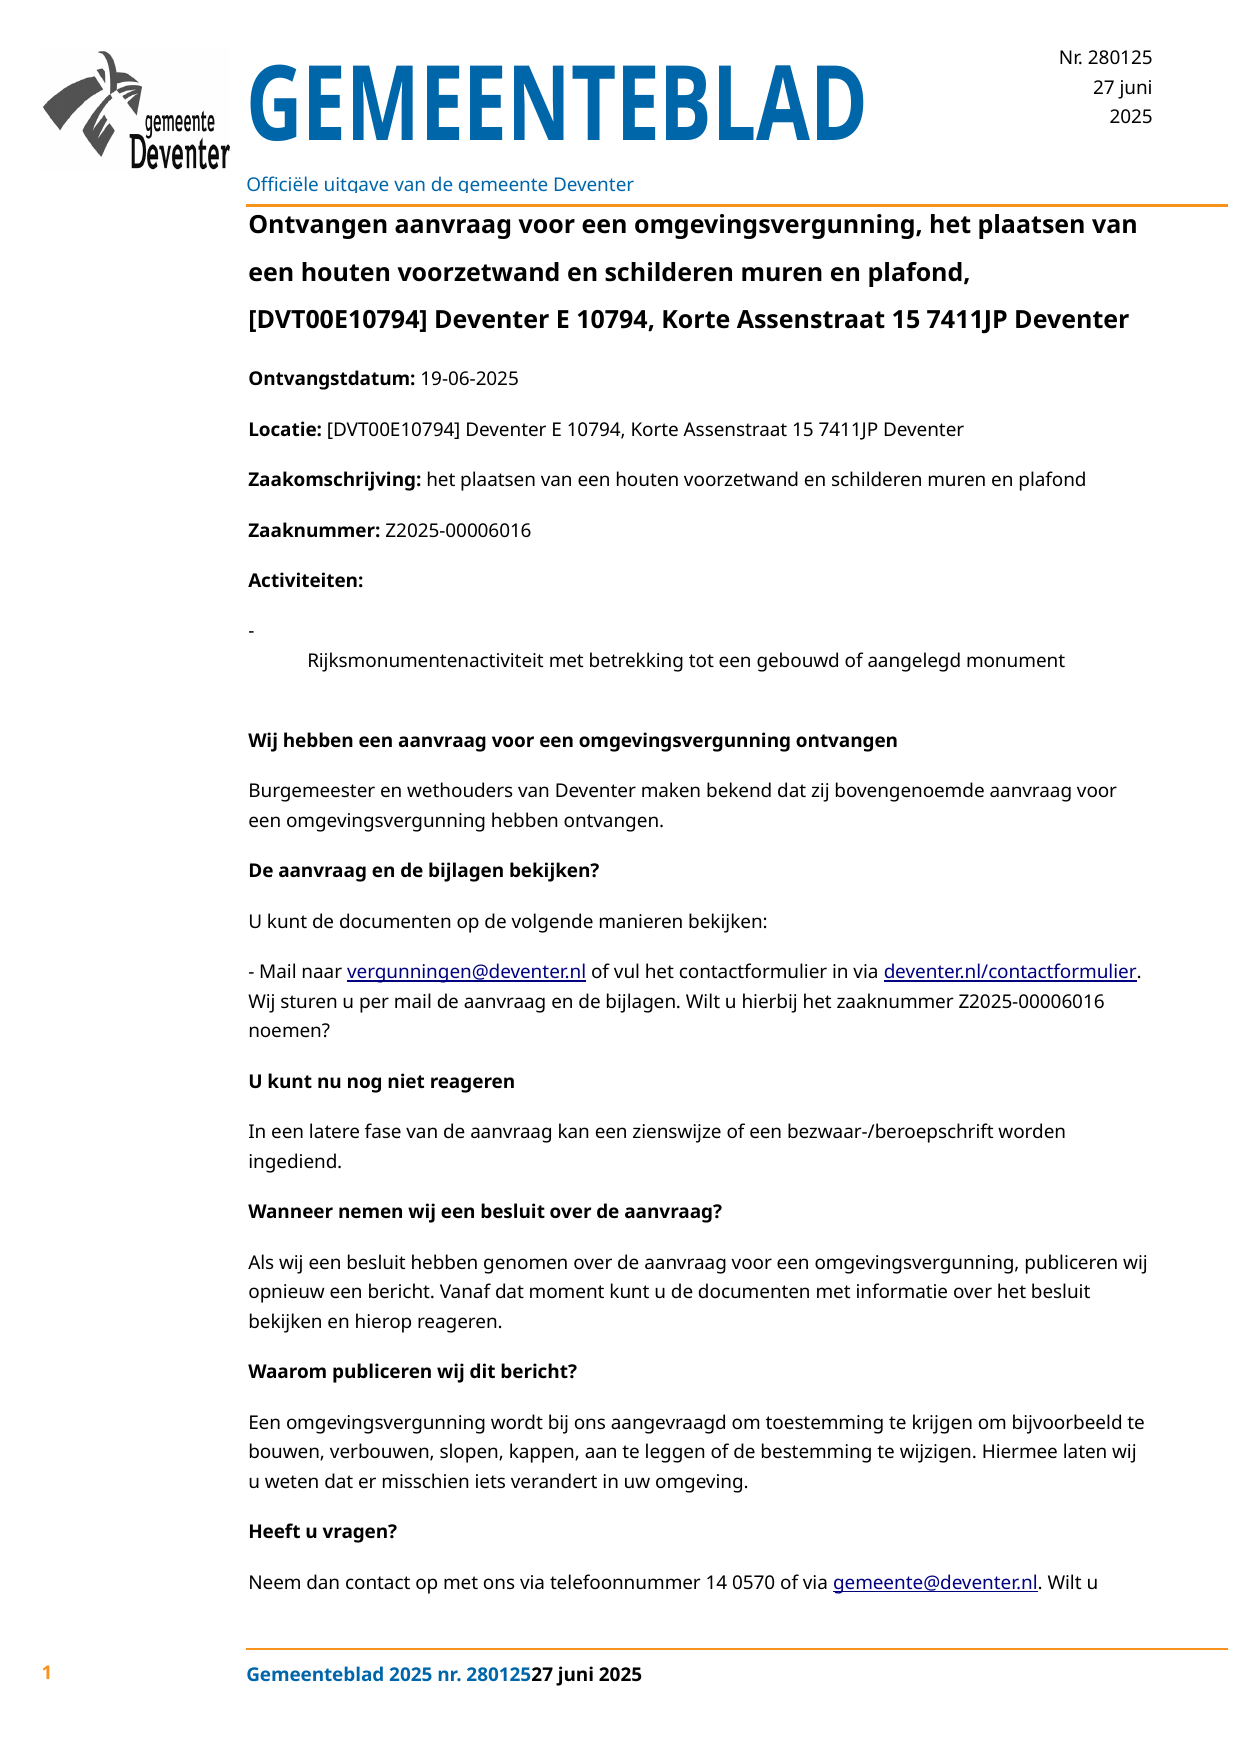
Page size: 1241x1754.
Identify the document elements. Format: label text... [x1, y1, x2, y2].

text Locatie: [DVT00E10794] Deventer E 10794, Korte Assenstraat 15 7411JP Deventer [248, 416, 1152, 442]
text Als wij een besluit hebben genomen over de aanvraag voor een omgevingsvergunning, publiceren wij opnieuw een bericht. Vanaf dat moment kunt u de documenten met informatie over het besluit bekijken en hierop reageren. [248, 1249, 1152, 1334]
text Ontvangstdatum: 19-06-2025 [248, 366, 1152, 391]
list Rijksmonumentenactiviteit met betrekking tot een gebouwd of aangelegd monument [248, 647, 1152, 673]
text Activiteiten: [248, 567, 1152, 593]
text Wij hebben een aanvraag voor een omgevingsvergunning ontvangen [248, 727, 1152, 753]
text U kunt nu nog niet reageren [248, 1068, 1152, 1094]
text Heeft u vragen? [248, 1518, 1152, 1544]
text Ontvangen aanvraag voor een omgevingsvergunning, het plaatsen van een houten voorzetwand en schilderen muren en plafond, [DVT00E10794] Deventer E 10794, Korte Assenstraat 15 7411JP Deventer [248, 207, 1152, 336]
text Waarom publiceren wij dit bericht? [248, 1358, 1152, 1384]
text U kunt de documenten op de volgende manieren bekijken: [248, 908, 1152, 934]
text De aanvraag en de bijlagen bekijken? [248, 858, 1152, 883]
text Zaaknummer: Z2025-00006016 [248, 517, 1152, 542]
text In een latere fase van de aanvraag kan een zienswijze of een bezwaar-/beroepschrift worden ingediend. [248, 1118, 1152, 1174]
text Burgemeester en wethouders van Deventer maken bekend dat zij bovengenoemde aanvraag voor een omgevingsvergunning hebben ontvangen. [248, 778, 1152, 833]
text Een omgevingsvergunning wordt bij ons aangevraagd om toestemming te krijgen om bijvoorbeeld te bouwen, verbouwen, slopen, kappen, aan te leggen of de bestemming te wijzigen. Hiermee laten wij u weten dat er misschien iets verandert in uw omgeving. [248, 1409, 1152, 1494]
text Neem dan contact op met ons via telefoonnummer 14 0570 of via gemeente@deventer.nl. Wilt u [248, 1569, 1152, 1594]
text Zaakomschrijving: het plaatsen van een houten voorzetwand en schilderen muren en plafond [248, 466, 1152, 492]
picture [41, 47, 231, 172]
text - Mail naar vergunningen@deventer.nl of vul het contactformulier in via deventer.nl/contactformulier. Wij sturen u per mail de aanvraag en de bijlagen. Wilt u hierbij het zaaknummer Z2025-00006016 noemen? [248, 958, 1152, 1043]
text Wanneer nemen wij een besluit over de aanvraag? [248, 1198, 1152, 1224]
